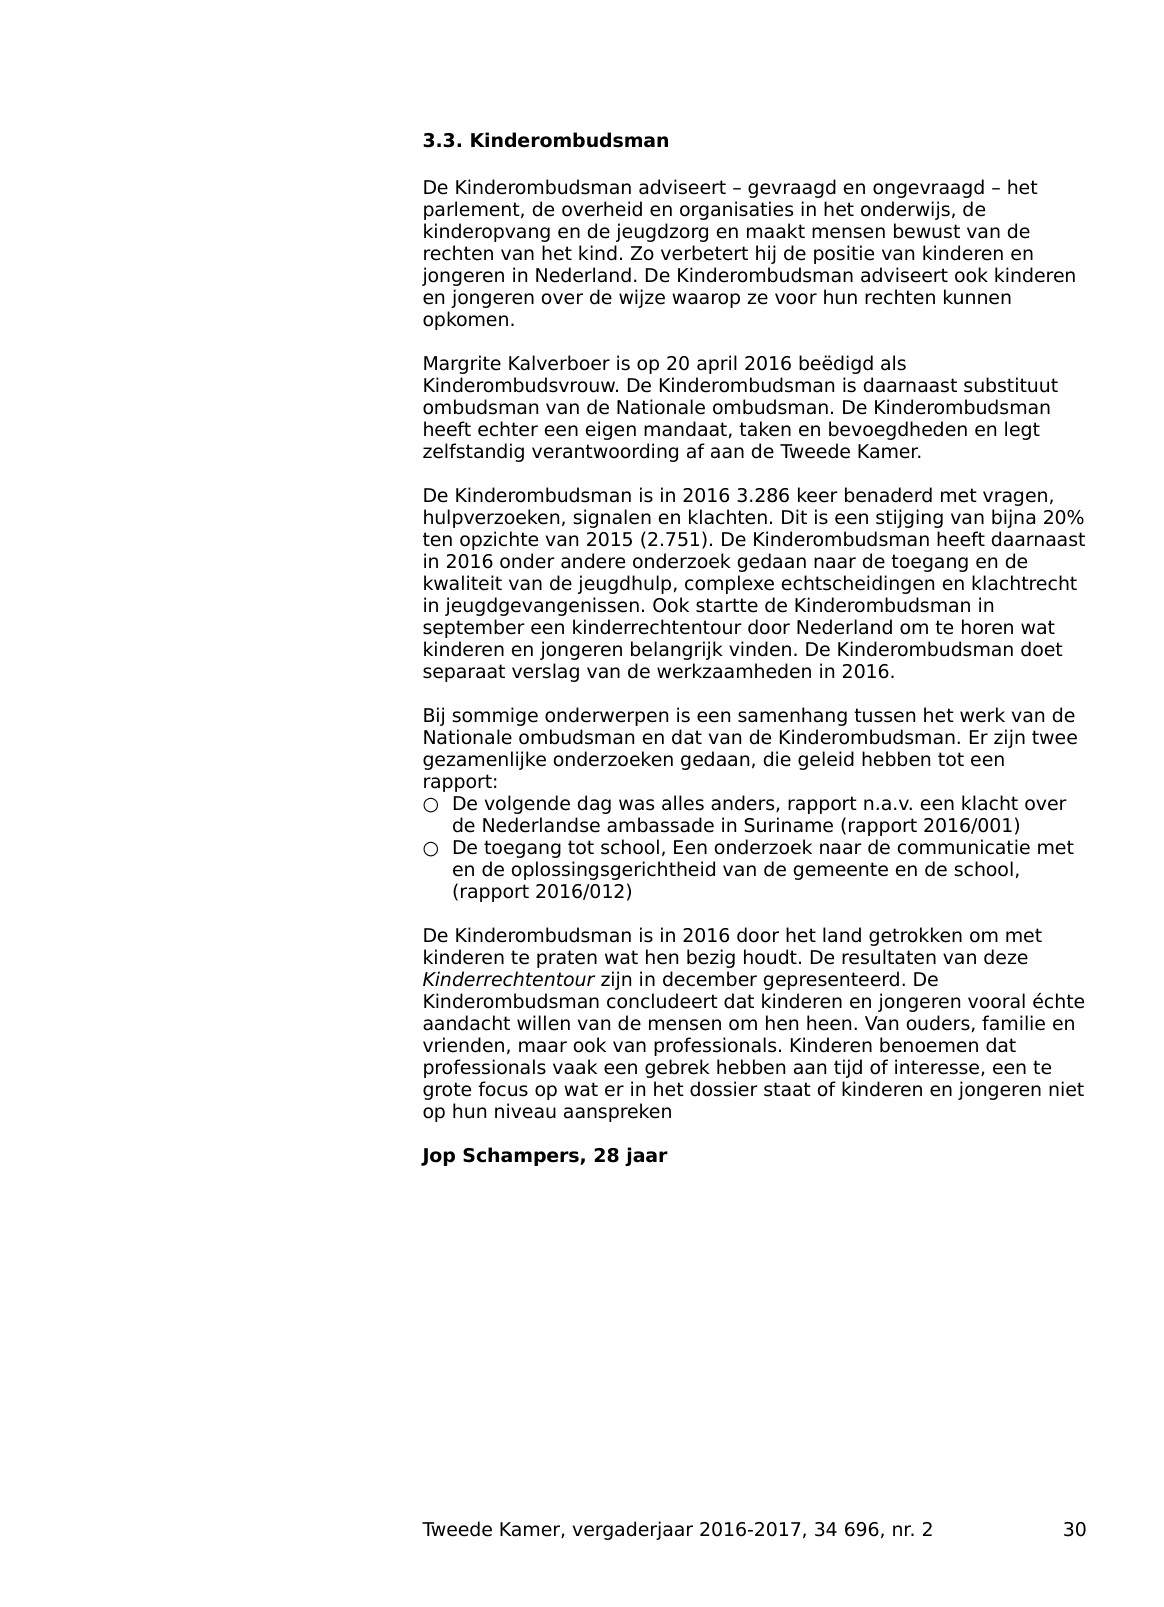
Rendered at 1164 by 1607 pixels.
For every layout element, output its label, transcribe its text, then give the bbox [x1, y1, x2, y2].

text Bij sommige onderwerpen is een samenhang tussen het werk van de Nationale ombudsman en dat van de Kinderombudsman. Er zijn twee gezamenlijke onderzoeken gedaan, die geleid hebben tot een rapport: [422, 705, 1087, 793]
text ○ De toegang tot school, Een onderzoek naar de communicatie met en de oplossingsgerichtheid van de gemeente en de school, (rapport 2016/012) [422, 837, 1087, 903]
text De Kinderombudsman is in 2016 door het land getrokken om met kinderen te praten wat hen bezig houdt. De resultaten van deze Kinderrechtentour zijn in december gepresenteerd. De Kinderombudsman concludeert dat kinderen en jongeren vooral échte aandacht willen van de mensen om hen heen. Van ouders, familie en vrienden, maar ook van professionals. Kinderen benoemen dat professionals vaak een gebrek hebben aan tijd of interesse, een te grote focus op wat er in het dossier staat of kinderen en jongeren niet op hun niveau aanspreken [422, 925, 1087, 1123]
text ○ De volgende dag was alles anders, rapport n.a.v. een klacht over de Nederlandse ambassade in Suriname (rapport 2016/001) [422, 793, 1087, 837]
text De Kinderombudsman is in 2016 3.286 keer benaderd met vragen, hulpverzoeken, signalen en klachten. Dit is een stijging van bijna 20% ten opzichte van 2015 (2.751). De Kinderombudsman heeft daarnaast in 2016 onder andere onderzoek gedaan naar de toegang en de kwaliteit van de jeugdhulp, complexe echtscheidingen en klachtrecht in jeugdgevangenissen. Ook startte de Kinderombudsman in september een kinderrechtentour door Nederland om te horen wat kinderen en jongeren belangrijk vinden. De Kinderombudsman doet separaat verslag van de werkzaamheden in 2016. [422, 485, 1087, 683]
text De Kinderombudsman adviseert – gevraagd en ongevraagd – het parlement, de overheid en organisaties in het onderwijs, de kinderopvang en de jeugdzorg en maakt mensen bewust van de rechten van het kind. Zo verbetert hij de positie van kinderen en jongeren in Nederland. De Kinderombudsman adviseert ook kinderen en jongeren over de wijze waarop ze voor hun rechten kunnen opkomen. [422, 177, 1087, 331]
subtitle 3.3. Kinderombudsman [422, 130, 1087, 152]
subtitle Jop Schampers, 28 jaar [422, 1145, 1087, 1167]
text Margrite Kalverboer is op 20 april 2016 beëdigd als Kinderombudsvrouw. De Kinderombudsman is daarnaast substituut ombudsman van de Nationale ombudsman. De Kinderombudsman heeft echter een eigen mandaat, taken en bevoegdheden en legt zelfstandig verantwoording af aan de Tweede Kamer. [422, 353, 1087, 463]
